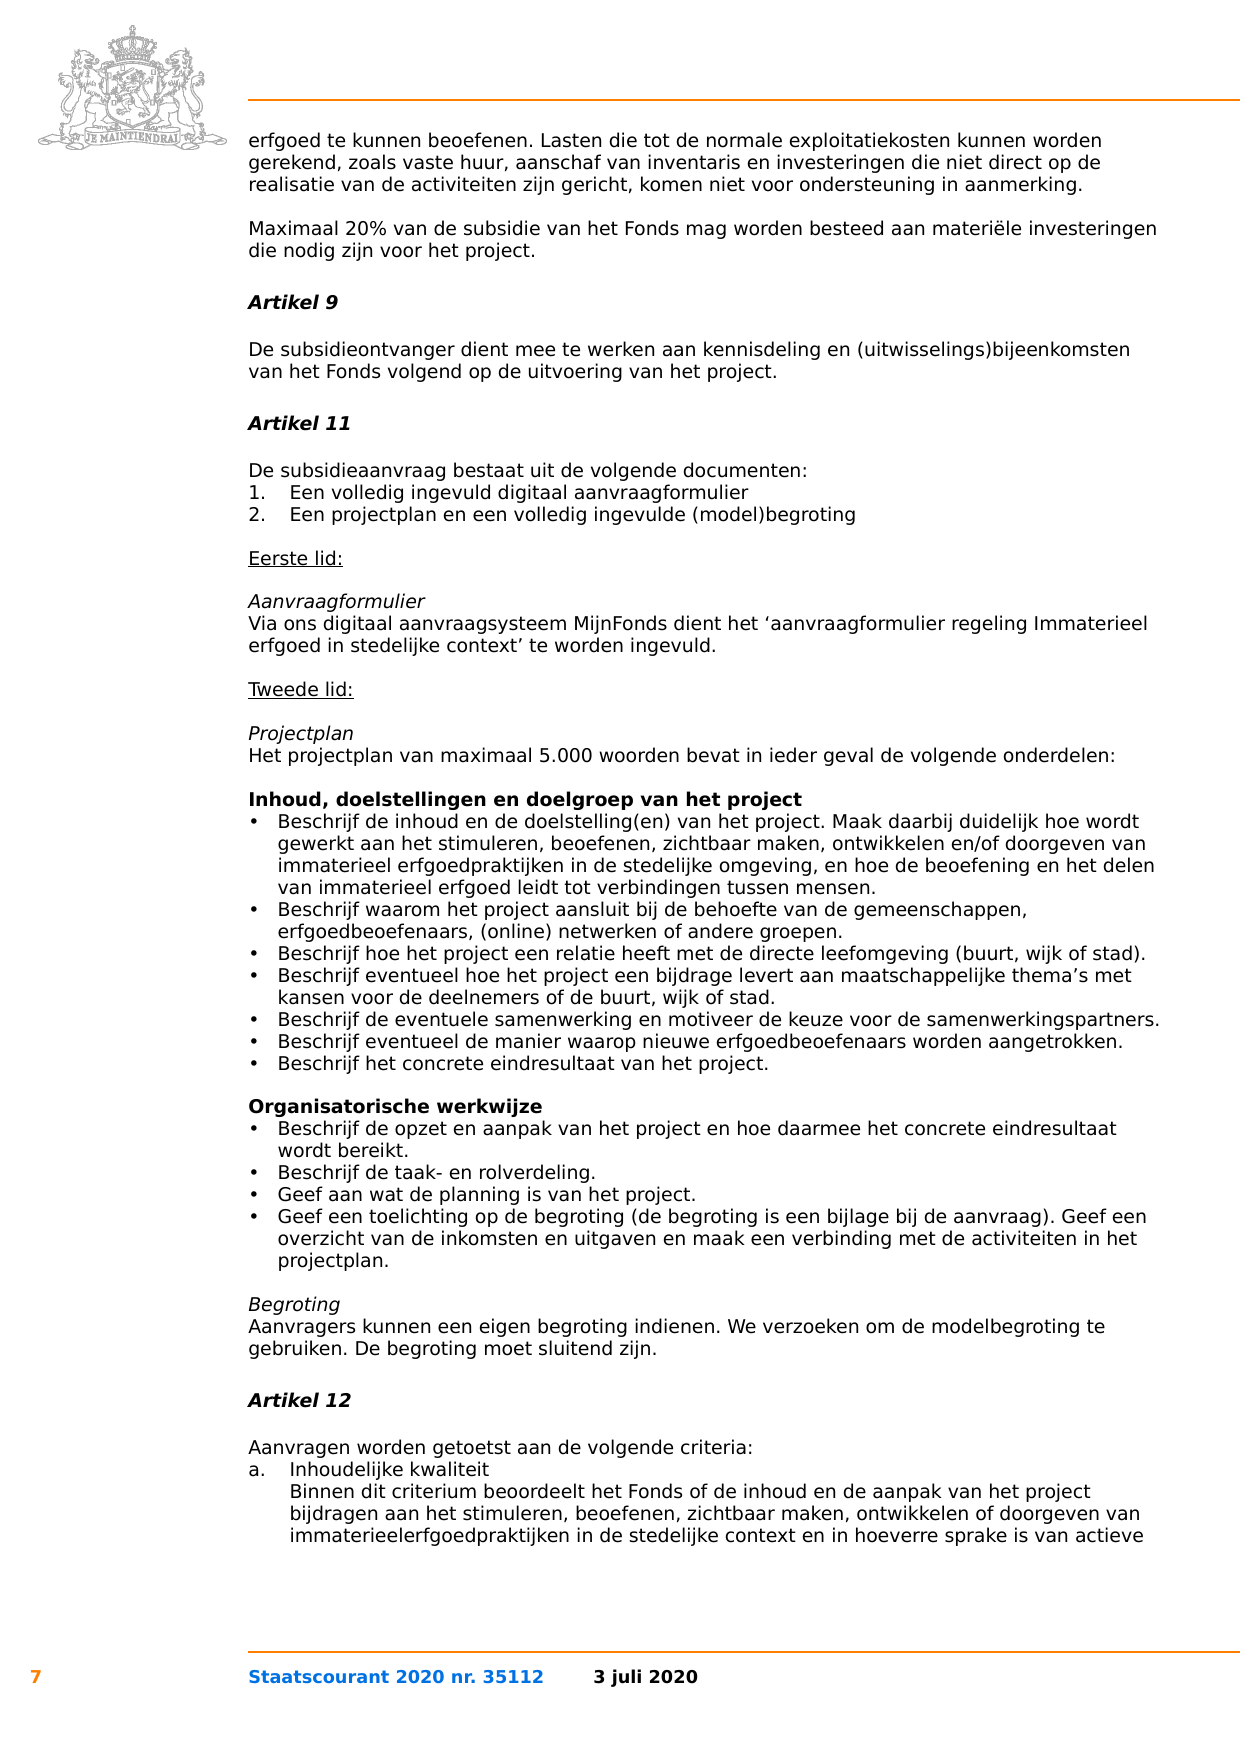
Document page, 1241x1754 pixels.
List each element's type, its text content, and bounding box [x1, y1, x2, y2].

text • Beschrijf het concrete eindresultaat van het project. [248, 1052, 1163, 1074]
text Via ons digitaal aanvraagsysteem MijnFonds dient het ‘aanvraagformulier regeling Immaterieel erfgoed in stedelijke context’ te worden ingevuld. [248, 613, 1163, 657]
text De subsidieaanvraag bestaat uit de volgende documenten: [248, 459, 1163, 482]
text • Beschrijf hoe het project een relatie heeft met de directe leefomgeving (buurt, wijk of stad). [248, 943, 1163, 964]
text Begroting [248, 1294, 1163, 1316]
text • Beschrijf de opzet en aanpak van het project en hoe daarmee het concrete eindresultaat wordt bereikt. [248, 1118, 1163, 1162]
text • Beschrijf eventueel hoe het project een bijdrage levert aan maatschappelijke thema’s met kansen voor de deelnemers of de buurt, wijk of stad. [248, 964, 1163, 1008]
text Aanvragers kunnen een eigen begroting indienen. We verzoeken om de modelbegroting te gebruiken. De begroting moet sluitend zijn. [248, 1316, 1163, 1360]
text De subsidieontvanger dient mee te werken aan kennisdeling en (uitwisselings)bijeenkomsten van het Fonds volgend op de uitvoering van het project. [248, 339, 1163, 383]
subtitle Artikel 9 [248, 292, 1163, 314]
text • Beschrijf eventueel de manier waarop nieuwe erfgoedbeoefenaars worden aangetrokken. [248, 1031, 1163, 1052]
text Aanvraagformulier [248, 591, 1163, 613]
text Tweede lid: [248, 679, 1163, 701]
text Eerste lid: [248, 547, 1163, 569]
text erfgoed te kunnen beoefenen. Lasten die tot de normale exploitatiekosten kunnen worden gerekend, zoals vaste huur, aanschaf van inventaris en investeringen die niet direct op de realisatie van de activiteiten zijn gericht, komen niet voor ondersteuning in aanmerking. [248, 130, 1163, 196]
text Inhoud, doelstellingen en doelgroep van het project [248, 789, 1163, 811]
text a. Inhoudelijke kwaliteit [248, 1459, 1163, 1481]
text • Beschrijf de inhoud en de doelstelling(en) van het project. Maak daarbij duidelijk hoe wordt gewerkt aan het stimuleren, beoefenen, zichtbaar maken, ontwikkelen en/of doorgeven van immaterieel erfgoedpraktijken in de stedelijke omgeving, en hoe de beoefening en het delen van immaterieel erfgoed leidt tot verbindingen tussen mensen. [248, 811, 1163, 899]
text Projectplan [248, 723, 1163, 745]
text • Beschrijf de eventuele samenwerking en motiveer de keuze voor de samenwerkingspartners. [248, 1008, 1163, 1031]
text • Beschrijf waarom het project aansluit bij de behoefte van de gemeenschappen, erfgoedbeoefenaars, (online) netwerken of andere groepen. [248, 899, 1163, 943]
subtitle Artikel 11 [248, 413, 1163, 434]
text Organisatorische werkwijze [248, 1096, 1163, 1118]
text • Geef een toelichting op de begroting (de begroting is een bijlage bij de aanvraag). Geef een overzicht van de inkomsten en uitgaven en maak een verbinding met de activiteiten in het projectplan. [248, 1206, 1163, 1272]
text Binnen dit criterium beoordeelt het Fonds of de inhoud en de aanpak van het project bijdragen aan het stimuleren, beoefenen, zichtbaar maken, ontwikkelen of doorgeven van immaterieelerfgoedpraktijken in de stedelijke context en in hoeverre sprake is van actieve [289, 1481, 1163, 1547]
text 2. Een projectplan en een volledig ingevulde (model)begroting [248, 503, 1163, 526]
text Aanvragen worden getoetst aan de volgende criteria: [248, 1437, 1163, 1459]
text 1. Een volledig ingevuld digitaal aanvraagformulier [248, 482, 1163, 503]
picture [38, 25, 227, 150]
text Het projectplan van maximaal 5.000 woorden bevat in ieder geval de volgende onderdelen: [248, 745, 1163, 767]
subtitle Artikel 12 [248, 1390, 1163, 1412]
text • Beschrijf de taak- en rolverdeling. [248, 1162, 1163, 1184]
text • Geef aan wat de planning is van het project. [248, 1184, 1163, 1206]
text Maximaal 20% van de subsidie van het Fonds mag worden besteed aan materiële investeringen die nodig zijn voor het project. [248, 218, 1163, 262]
